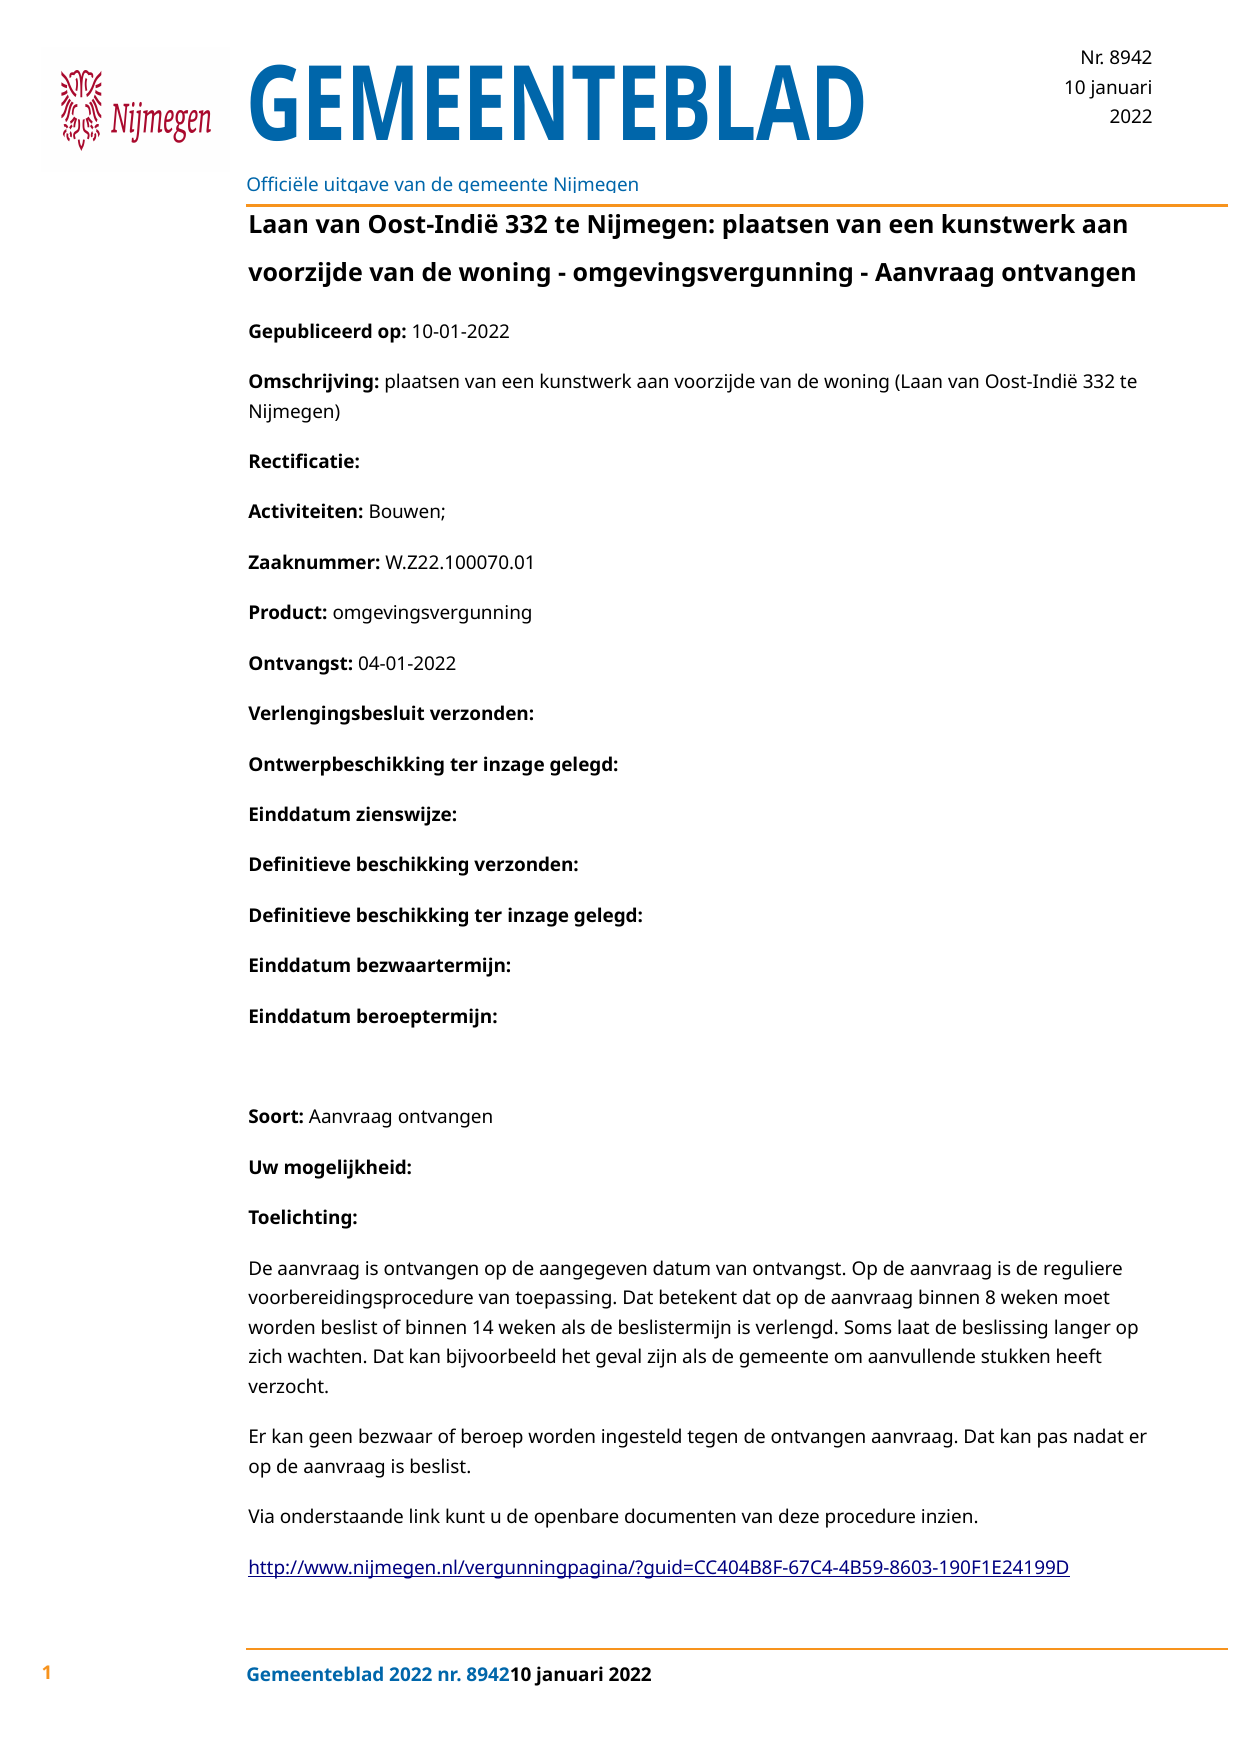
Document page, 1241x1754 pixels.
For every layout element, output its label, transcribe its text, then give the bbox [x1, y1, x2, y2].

text Er kan geen bezwaar of beroep worden ingesteld tegen de ontvangen aanvraag. Dat kan pas nadat er op de aanvraag is beslist. [248, 1424, 1152, 1479]
text Ontvangst: 04-01-2022 [248, 650, 1152, 676]
text Verlengingsbesluit verzonden: [248, 700, 1152, 726]
text Ontwerpbeschikking ter inzage gelegd: [248, 751, 1152, 777]
text Rectificatie: [248, 448, 1152, 474]
text Definitieve beschikking ter inzage gelegd: [248, 902, 1152, 928]
text Einddatum bezwaartermijn: [248, 952, 1152, 978]
text Gepubliceerd op: 10-01-2022 [248, 318, 1152, 344]
text Definitieve beschikking verzonden: [248, 852, 1152, 877]
text De aanvraag is ontvangen op de aangegeven datum van ontvangst. Op de aanvraag is de reguliere voorbereidingsprocedure van toepassing. Dat betekent dat op de aanvraag binnen 8 weken moet worden beslist of binnen 14 weken als de beslistermijn is verlengd. Soms laat de beslissing langer op zich wachten. Dat kan bijvoorbeeld het geval zijn als de gemeente om aanvullende stukken heeft verzocht. [248, 1255, 1152, 1399]
text Einddatum zienswijze: [248, 801, 1152, 827]
text Laan van Oost-Indië 332 te Nijmegen: plaatsen van een kunstwerk aan voorzijde van de woning - omgevingsvergunning - Aanvraag ontvangen [248, 207, 1152, 288]
text Uw mogelijkheid: [248, 1154, 1152, 1180]
text Einddatum beroeptermijn: [248, 1003, 1152, 1029]
text Omschrijving: plaatsen van een kunstwerk aan voorzijde van de woning (Laan van Oost-Indië 332 te Nijmegen) [248, 368, 1152, 424]
text Soort: Aanvraag ontvangen [248, 1104, 1152, 1129]
text http://www.nijmegen.nl/vergunningpagina/?guid=CC404B8F-67C4-4B59-8603-190F1E24199D [248, 1554, 1152, 1580]
text Zaaknummer: W.Z22.100070.01 [248, 549, 1152, 575]
text Toelichting: [248, 1204, 1152, 1230]
picture [41, 47, 231, 172]
text Product: omgevingsvergunning [248, 599, 1152, 625]
text Via onderstaande link kunt u de openbare documenten van deze procedure inzien. [248, 1504, 1152, 1529]
text Activiteiten: Bouwen; [248, 499, 1152, 524]
